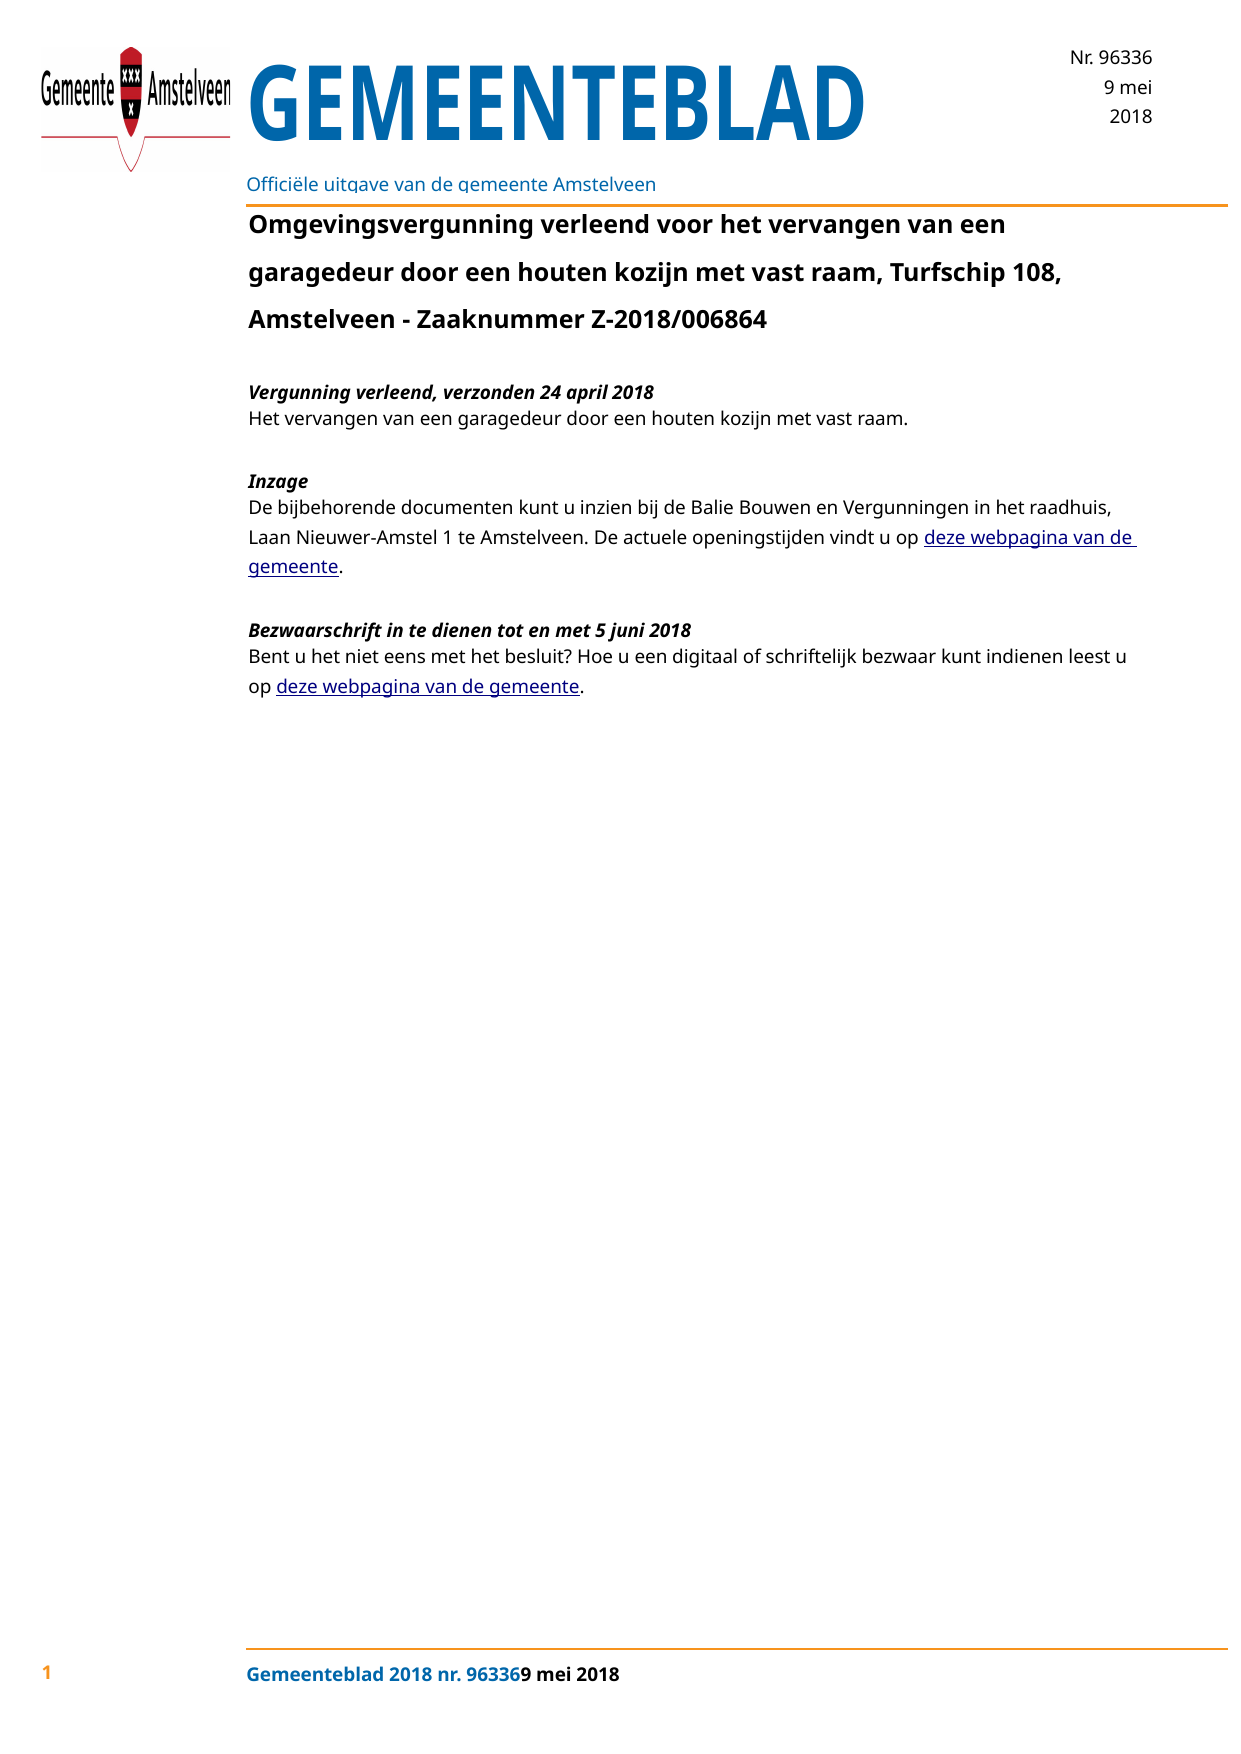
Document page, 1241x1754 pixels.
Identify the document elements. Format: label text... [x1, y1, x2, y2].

text Inzage [248, 469, 1152, 494]
text Bezwaarschrift in te dienen tot en met 5 juni 2018 [248, 618, 1152, 643]
picture [41, 47, 231, 172]
text Vergunning verleend, verzonden 24 april 2018 [248, 379, 1152, 405]
text Bent u het niet eens met het besluit? Hoe u een digitaal of schriftelijk bezwaar kunt indienen leest u op deze webpagina van de gemeente. [248, 643, 1152, 699]
text De bijbehorende documenten kunt u inzien bij de Balie Bouwen en Vergunningen in het raadhuis, Laan Nieuwer-Amstel 1 te Amstelveen. De actuele openingstijden vindt u op deze webpagina van de gemeente. [248, 494, 1152, 579]
text Het vervangen van een garagedeur door een houten kozijn met vast raam. [248, 405, 1152, 431]
text Omgevingsvergunning verleend voor het vervangen van een garagedeur door een houten kozijn met vast raam, Turfschip 108, Amstelveen - Zaaknummer Z-2018/006864 [248, 207, 1152, 336]
